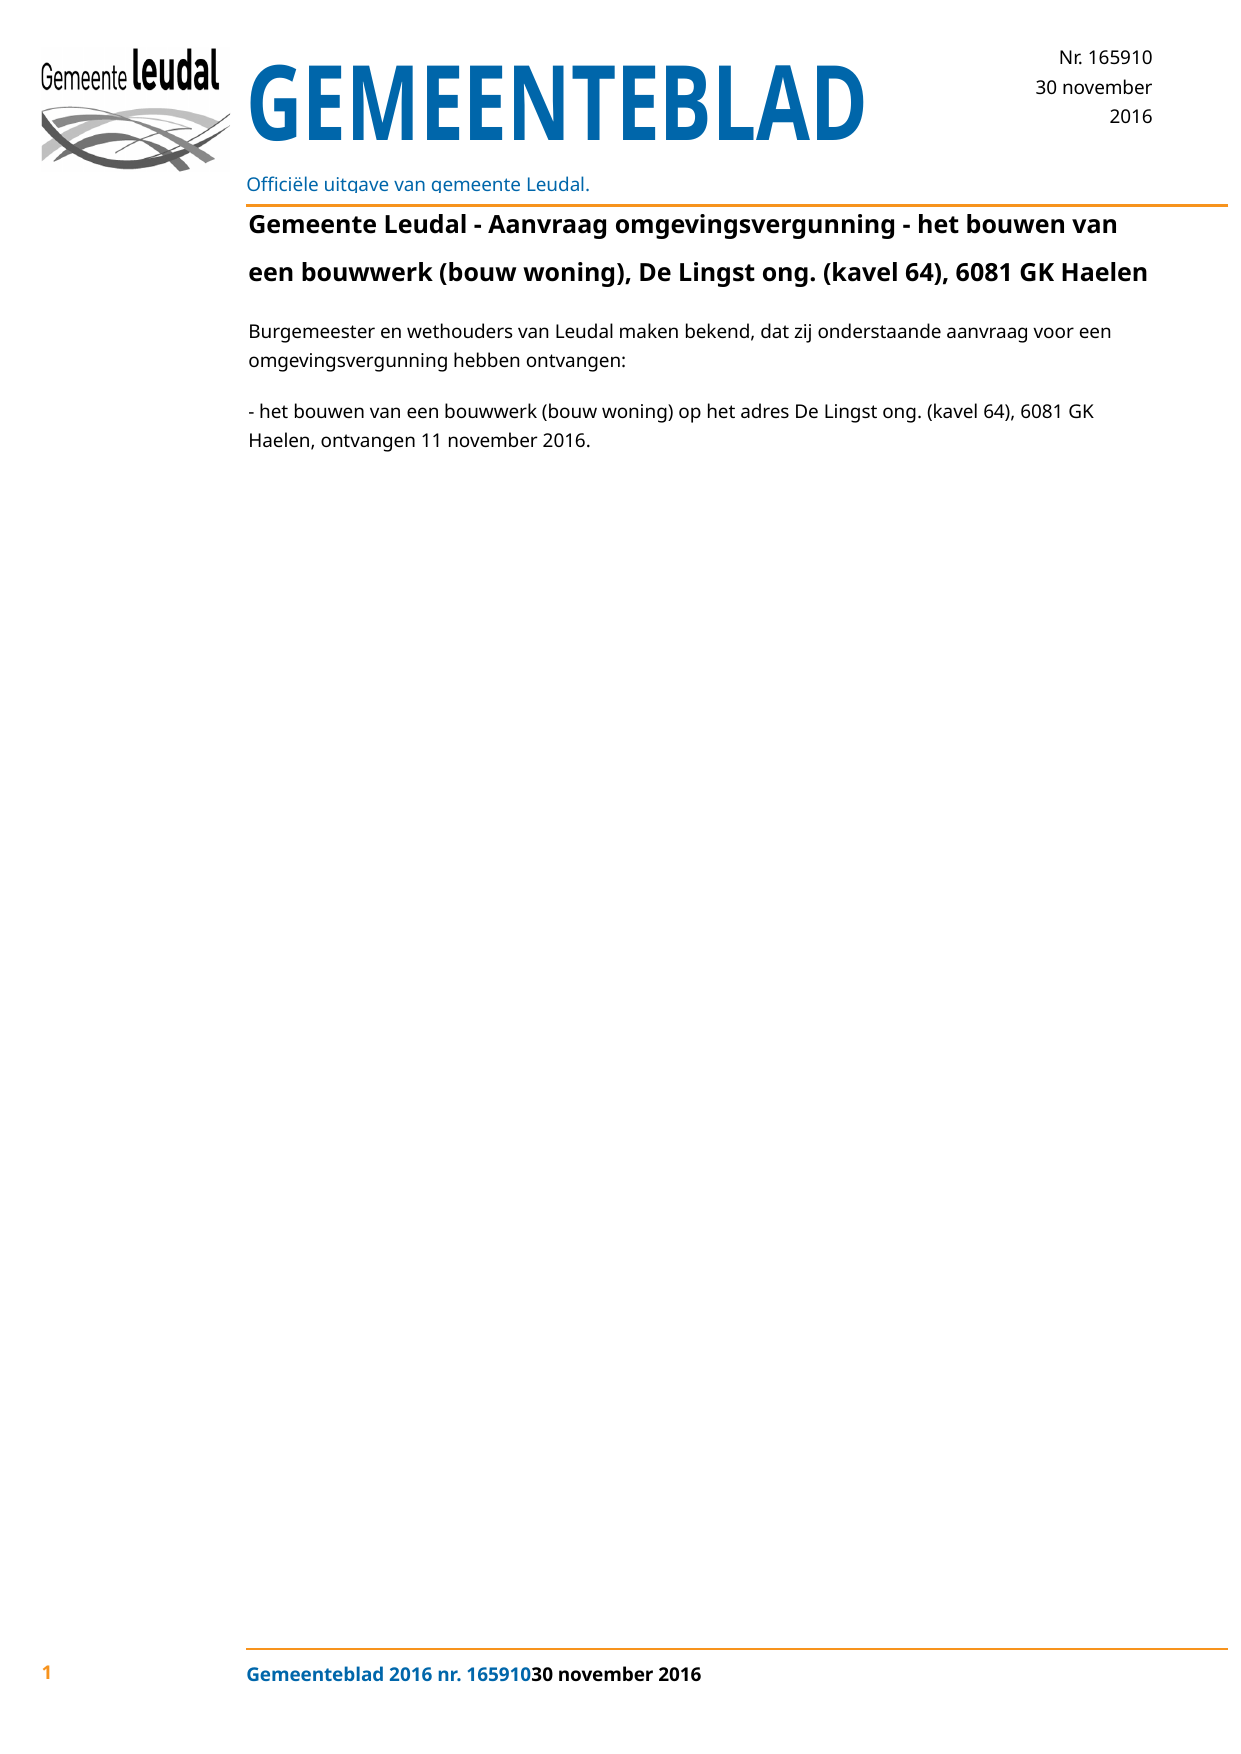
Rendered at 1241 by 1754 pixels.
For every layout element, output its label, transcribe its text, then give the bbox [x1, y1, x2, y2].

text - het bouwen van een bouwwerk (bouw woning) op het adres De Lingst ong. (kavel 64), 6081 GK Haelen, ontvangen 11 november 2016. [248, 398, 1152, 453]
picture [41, 47, 231, 172]
text Burgemeester en wethouders van Leudal maken bekend, dat zij onderstaande aanvraag voor een omgevingsvergunning hebben ontvangen: [248, 318, 1152, 373]
text Gemeente Leudal - Aanvraag omgevingsvergunning - het bouwen van een bouwwerk (bouw woning), De Lingst ong. (kavel 64), 6081 GK Haelen [248, 207, 1152, 288]
